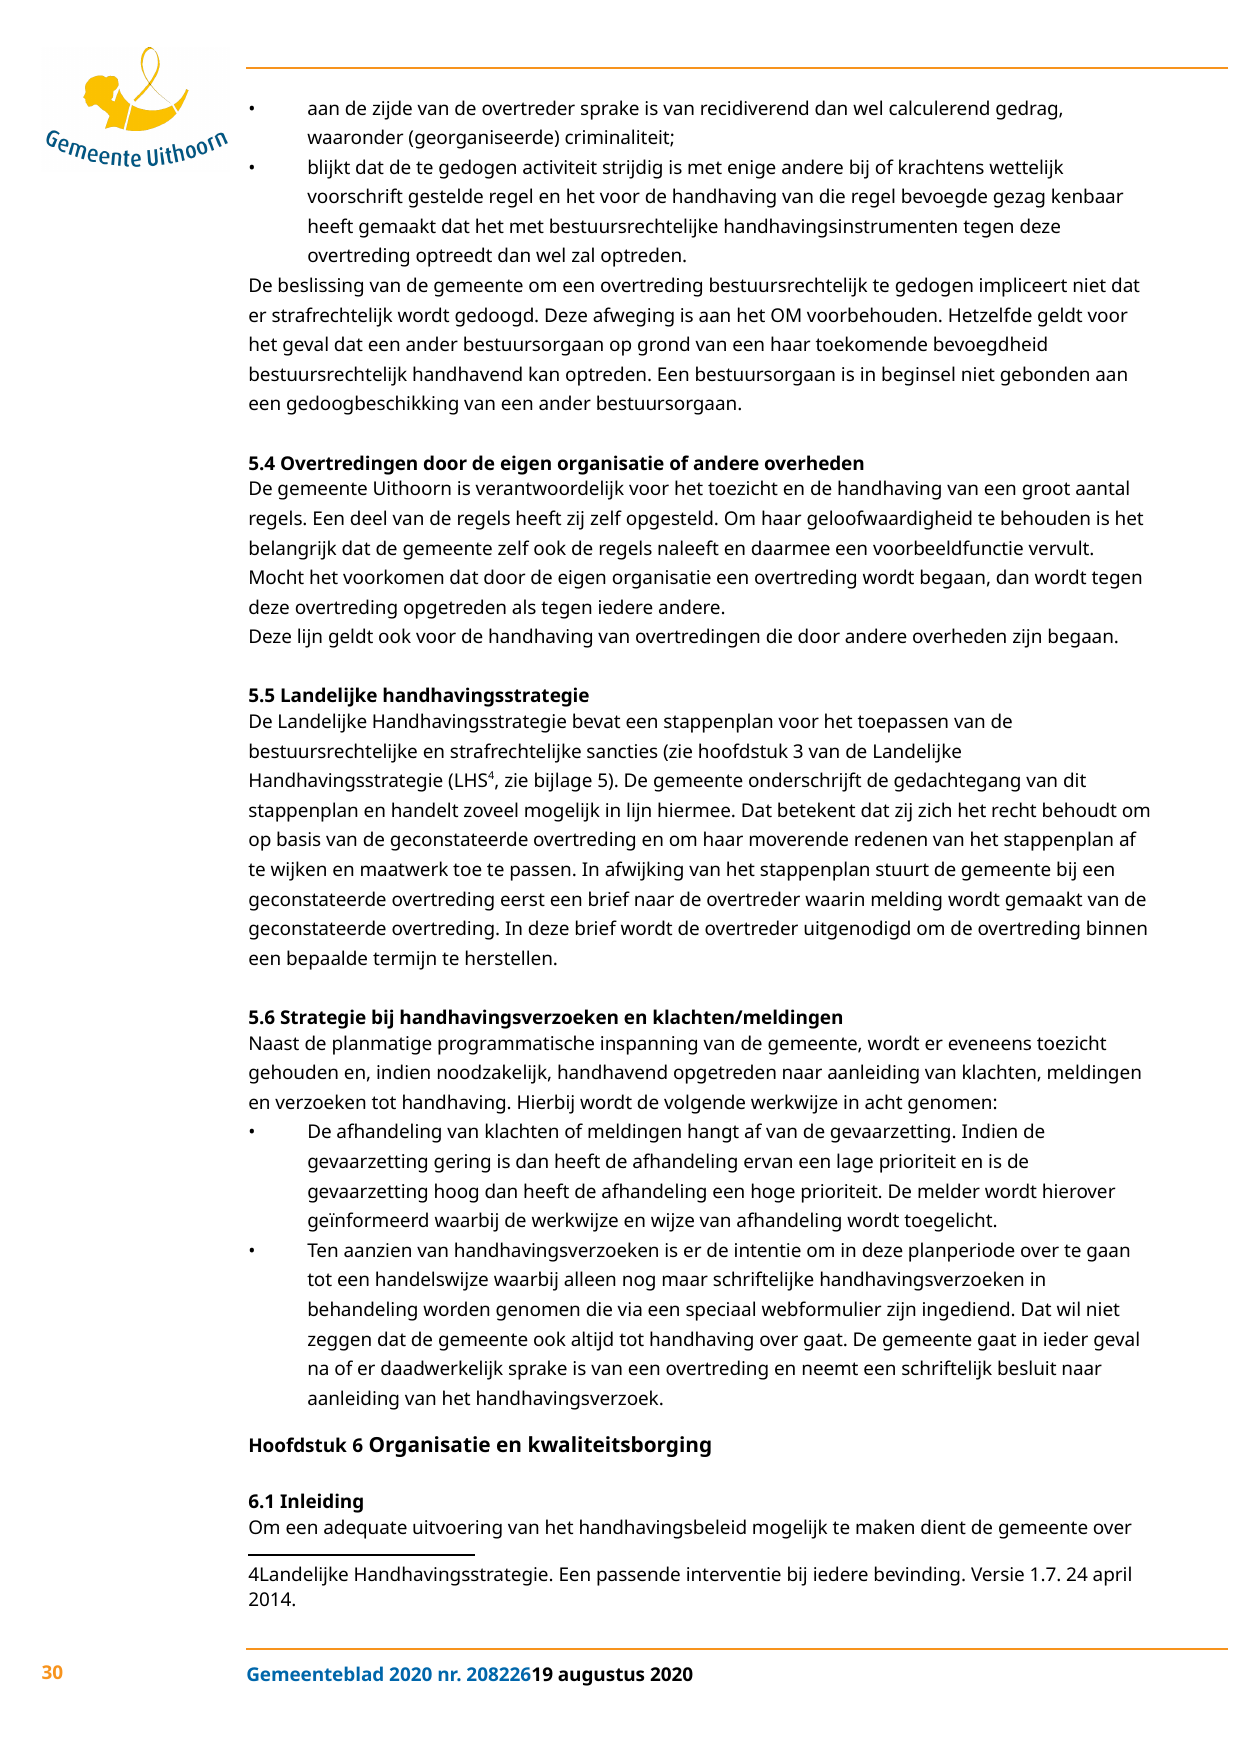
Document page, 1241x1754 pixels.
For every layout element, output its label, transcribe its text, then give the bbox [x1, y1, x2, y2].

list Ten aanzien van handhavingsverzoeken is er de intentie om in deze planperiode over te gaan tot een handelswijze waarbij alleen nog maar schriftelijke handhavingsverzoeken in behandeling worden genomen die via een speciaal webformulier zijn ingediend. Dat wil niet zeggen dat de gemeente ook altijd tot handhaving over gaat. De gemeente gaat in ieder geval na of er daadwerkelijk sprake is van een overtreding en neemt een schriftelijk besluit naar aanleiding van het handhavingsverzoek. [248, 1237, 1152, 1411]
text Hoofdstuk 6 Organisatie en kwaliteitsborging [248, 1431, 1152, 1459]
text 5.5 Landelijke handhavingsstrategie [248, 683, 1152, 708]
list De afhandeling van klachten of meldingen hangt af van de gevaarzetting. Indien de gevaarzetting gering is dan heeft de afhandeling ervan een lage prioriteit en is de gevaarzetting hoog dan heeft de afhandeling een hoge prioriteit. De melder wordt hierover geïnformeerd waarbij de werkwijze en wijze van afhandeling wordt toegelicht. [248, 1119, 1152, 1233]
list aan de zijde van de overtreder sprake is van recidiverend dan wel calculerend gedrag, waaronder (georganiseerde) criminaliteit; [248, 95, 1152, 150]
text 6.1 Inleiding [248, 1488, 1152, 1514]
text 5.6 Strategie bij handhavingsverzoeken en klachten/meldingen [248, 1004, 1152, 1030]
list blijkt dat de te gedogen activiteit strijdig is met enige andere bij of krachtens wettelijk voorschrift gestelde regel en het voor de handhaving van die regel bevoegde gezag kenbaar heeft gemaakt dat het met bestuursrechtelijke handhavingsinstrumenten tegen deze overtreding optreedt dan wel zal optreden. [248, 154, 1152, 268]
text Landelijke Handhavingsstrategie. Een passende interventie bij iedere bevinding. Versie 1.7. 24 april 2014. [248, 1561, 1152, 1612]
picture [41, 47, 231, 172]
text 5.4 Overtredingen door de eigen organisatie of andere overheden [248, 450, 1152, 476]
text Om een adequate uitvoering van het handhavingsbeleid mogelijk te maken dient de gemeente over [248, 1514, 1152, 1540]
text De beslissing van de gemeente om een overtreding bestuursrechtelijk te gedogen impliceert niet dat er strafrechtelijk wordt gedoogd. Deze afweging is aan het OM voorbehouden. Hetzelfde geldt voor het geval dat een ander bestuursorgaan op grond van een haar toekomende bevoegdheid bestuursrechtelijk handhavend kan optreden. Een bestuursorgaan is in beginsel niet gebonden aan een gedoogbeschikking van een ander bestuursorgaan. [248, 272, 1152, 416]
text De gemeente Uithoorn is verantwoordelijk voor het toezicht en de handhaving van een groot aantal regels. Een deel van de regels heeft zij zelf opgesteld. Om haar geloofwaardigheid te behouden is het belangrijk dat de gemeente zelf ook de regels naleeft en daarmee een voorbeeldfunctie vervult. Mocht het voorkomen dat door de eigen organisatie een overtreding wordt begaan, dan wordt tegen deze overtreding opgetreden als tegen iedere andere. [248, 476, 1152, 619]
text De Landelijke Handhavingsstrategie bevat een stappenplan voor het toepassen van de bestuursrechtelijke en strafrechtelijke sancties (zie hoofdstuk 3 van de Landelijke Handhavingsstrategie (LHS, zie bijlage 5). De gemeente onderschrijft de gedachtegang van dit stappenplan en handelt zoveel mogelijk in lijn hiermee. Dat betekent dat zij zich het recht behoudt om op basis van de geconstateerde overtreding en om haar moverende redenen van het stappenplan af te wijken en maatwerk toe te passen. In afwijking van het stappenplan stuurt de gemeente bij een geconstateerde overtreding eerst een brief naar de overtreder waarin melding wordt gemaakt van de geconstateerde overtreding. In deze brief wordt de overtreder uitgenodigd om de overtreding binnen een bepaalde termijn te herstellen. [248, 708, 1152, 971]
text Deze lijn geldt ook voor de handhaving van overtredingen die door andere overheden zijn begaan. [248, 623, 1152, 649]
text Naast de planmatige programmatische inspanning van de gemeente, wordt er eveneens toezicht gehouden en, indien noodzakelijk, handhavend opgetreden naar aanleiding van klachten, meldingen en verzoeken tot handhaving. Hierbij wordt de volgende werkwijze in acht genomen: [248, 1030, 1152, 1115]
